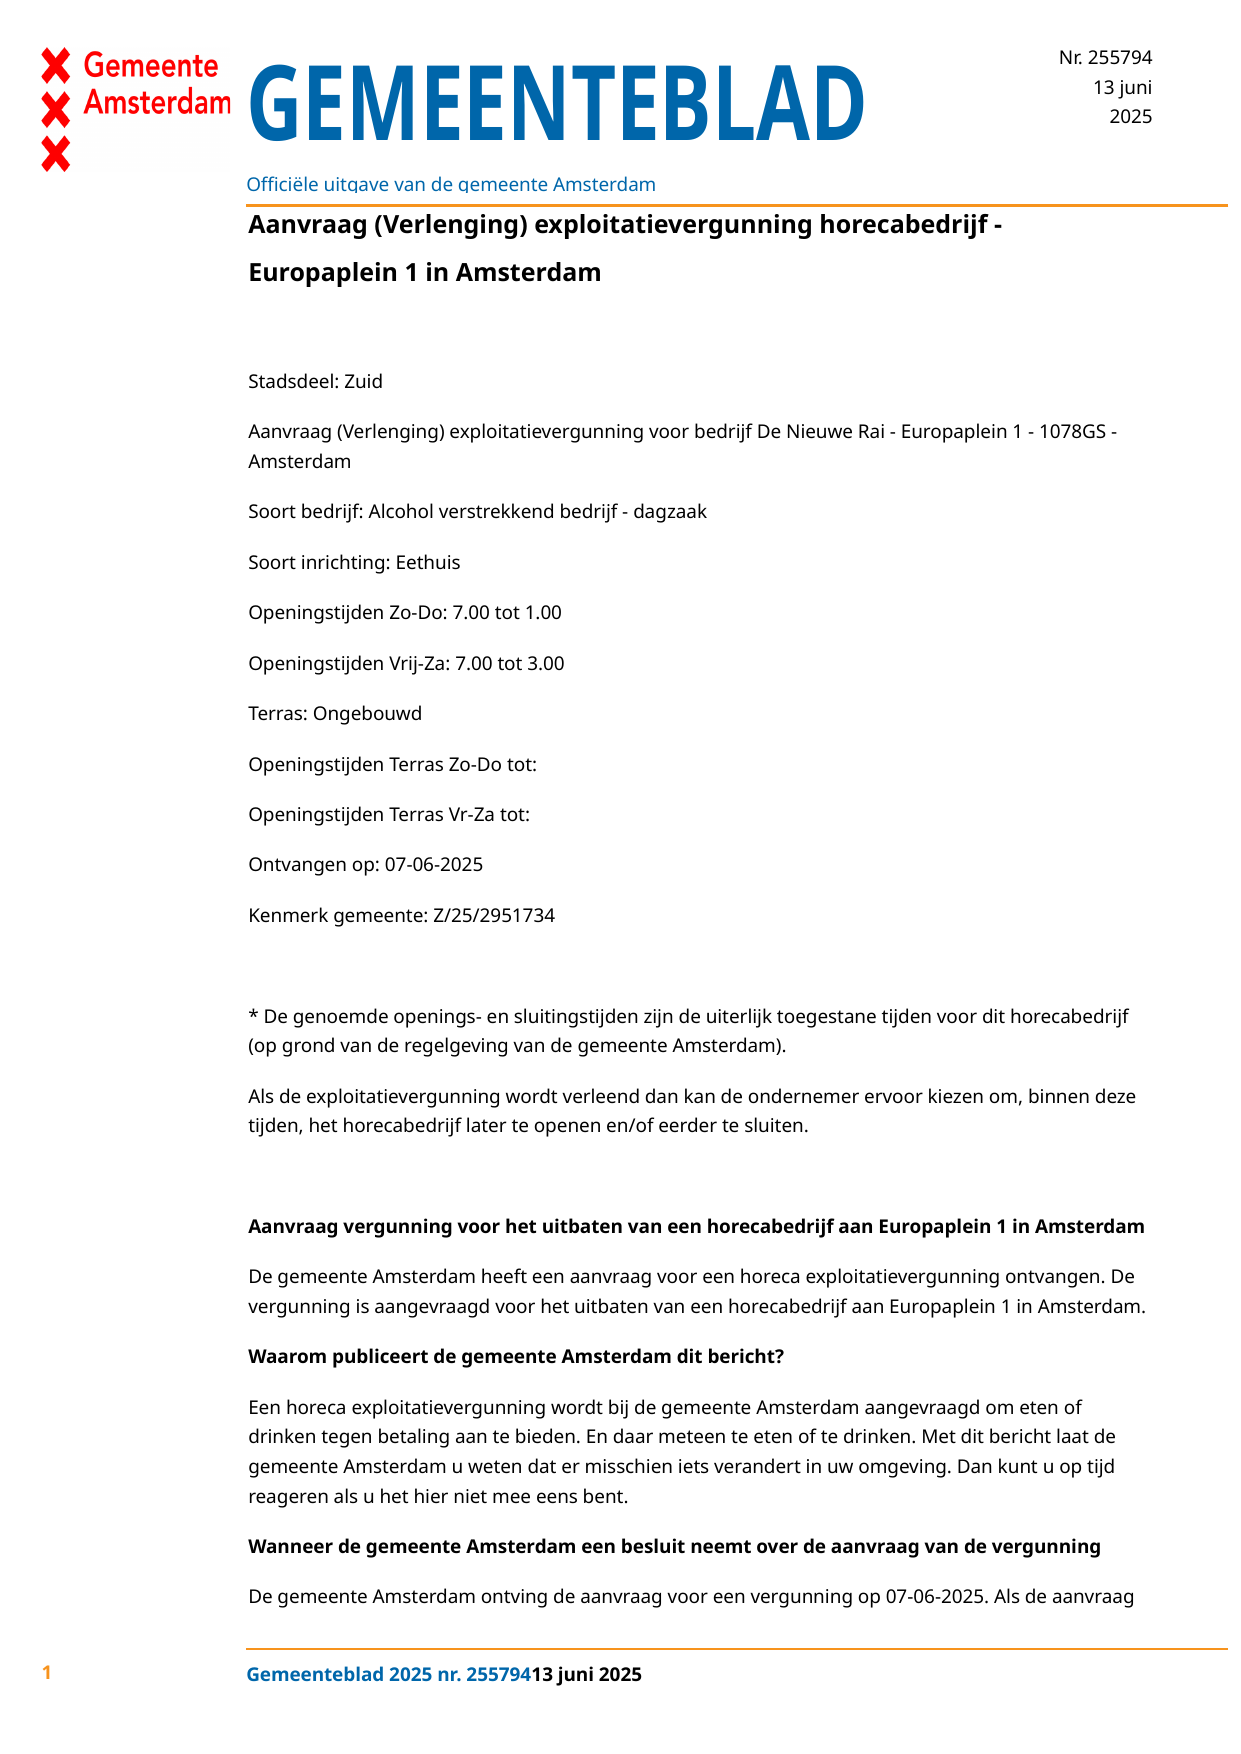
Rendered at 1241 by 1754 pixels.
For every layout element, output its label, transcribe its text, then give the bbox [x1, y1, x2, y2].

text Kenmerk gemeente: Z/25/2951734 [248, 902, 1152, 928]
text Openingstijden Terras Zo-Do tot: [248, 751, 1152, 777]
text Stadsdeel: Zuid [248, 368, 1152, 394]
text Wanneer de gemeente Amsterdam een besluit neemt over de aanvraag van de vergunning [248, 1533, 1152, 1559]
text Openingstijden Terras Vr-Za tot: [248, 801, 1152, 827]
text Openingstijden Zo-Do: 7.00 tot 1.00 [248, 599, 1152, 625]
picture [41, 47, 231, 172]
text Een horeca exploitatievergunning wordt bij de gemeente Amsterdam aangevraagd om eten of drinken tegen betaling aan te bieden. En daar meteen te eten of te drinken. Met dit bericht laat de gemeente Amsterdam u weten dat er misschien iets verandert in uw omgeving. Dan kunt u op tijd reageren als u het hier niet mee eens bent. [248, 1394, 1152, 1509]
text Als de exploitatievergunning wordt verleend dan kan de ondernemer ervoor kiezen om, binnen deze tijden, het horecabedrijf later te openen en/of eerder te sluiten. [248, 1083, 1152, 1138]
text Soort inrichting: Eethuis [248, 549, 1152, 575]
text Soort bedrijf: Alcohol verstrekkend bedrijf - dagzaak [248, 499, 1152, 524]
text Aanvraag (Verlenging) exploitatievergunning horecabedrijf - Europaplein 1 in Amsterdam [248, 207, 1152, 288]
text De gemeente Amsterdam ontving de aanvraag voor een vergunning op 07-06-2025. Als de aanvraag [248, 1584, 1152, 1609]
text Ontvangen op: 07-06-2025 [248, 852, 1152, 877]
text Aanvraag vergunning voor het uitbaten van een horecabedrijf aan Europaplein 1 in Amsterdam [248, 1213, 1152, 1239]
text Waarom publiceert de gemeente Amsterdam dit bericht? [248, 1344, 1152, 1369]
text * De genoemde openings- en sluitingstijden zijn de uiterlijk toegestane tijden voor dit horecabedrijf (op grond van de regelgeving van de gemeente Amsterdam). [248, 1003, 1152, 1058]
text Terras: Ongebouwd [248, 700, 1152, 726]
text Openingstijden Vrij-Za: 7.00 tot 3.00 [248, 650, 1152, 676]
text De gemeente Amsterdam heeft een aanvraag voor een horeca exploitatievergunning ontvangen. De vergunning is aangevraagd voor het uitbaten van een horecabedrijf aan Europaplein 1 in Amsterdam. [248, 1264, 1152, 1319]
text Aanvraag (Verlenging) exploitatievergunning voor bedrijf De Nieuwe Rai - Europaplein 1 - 1078GS - Amsterdam [248, 419, 1152, 474]
